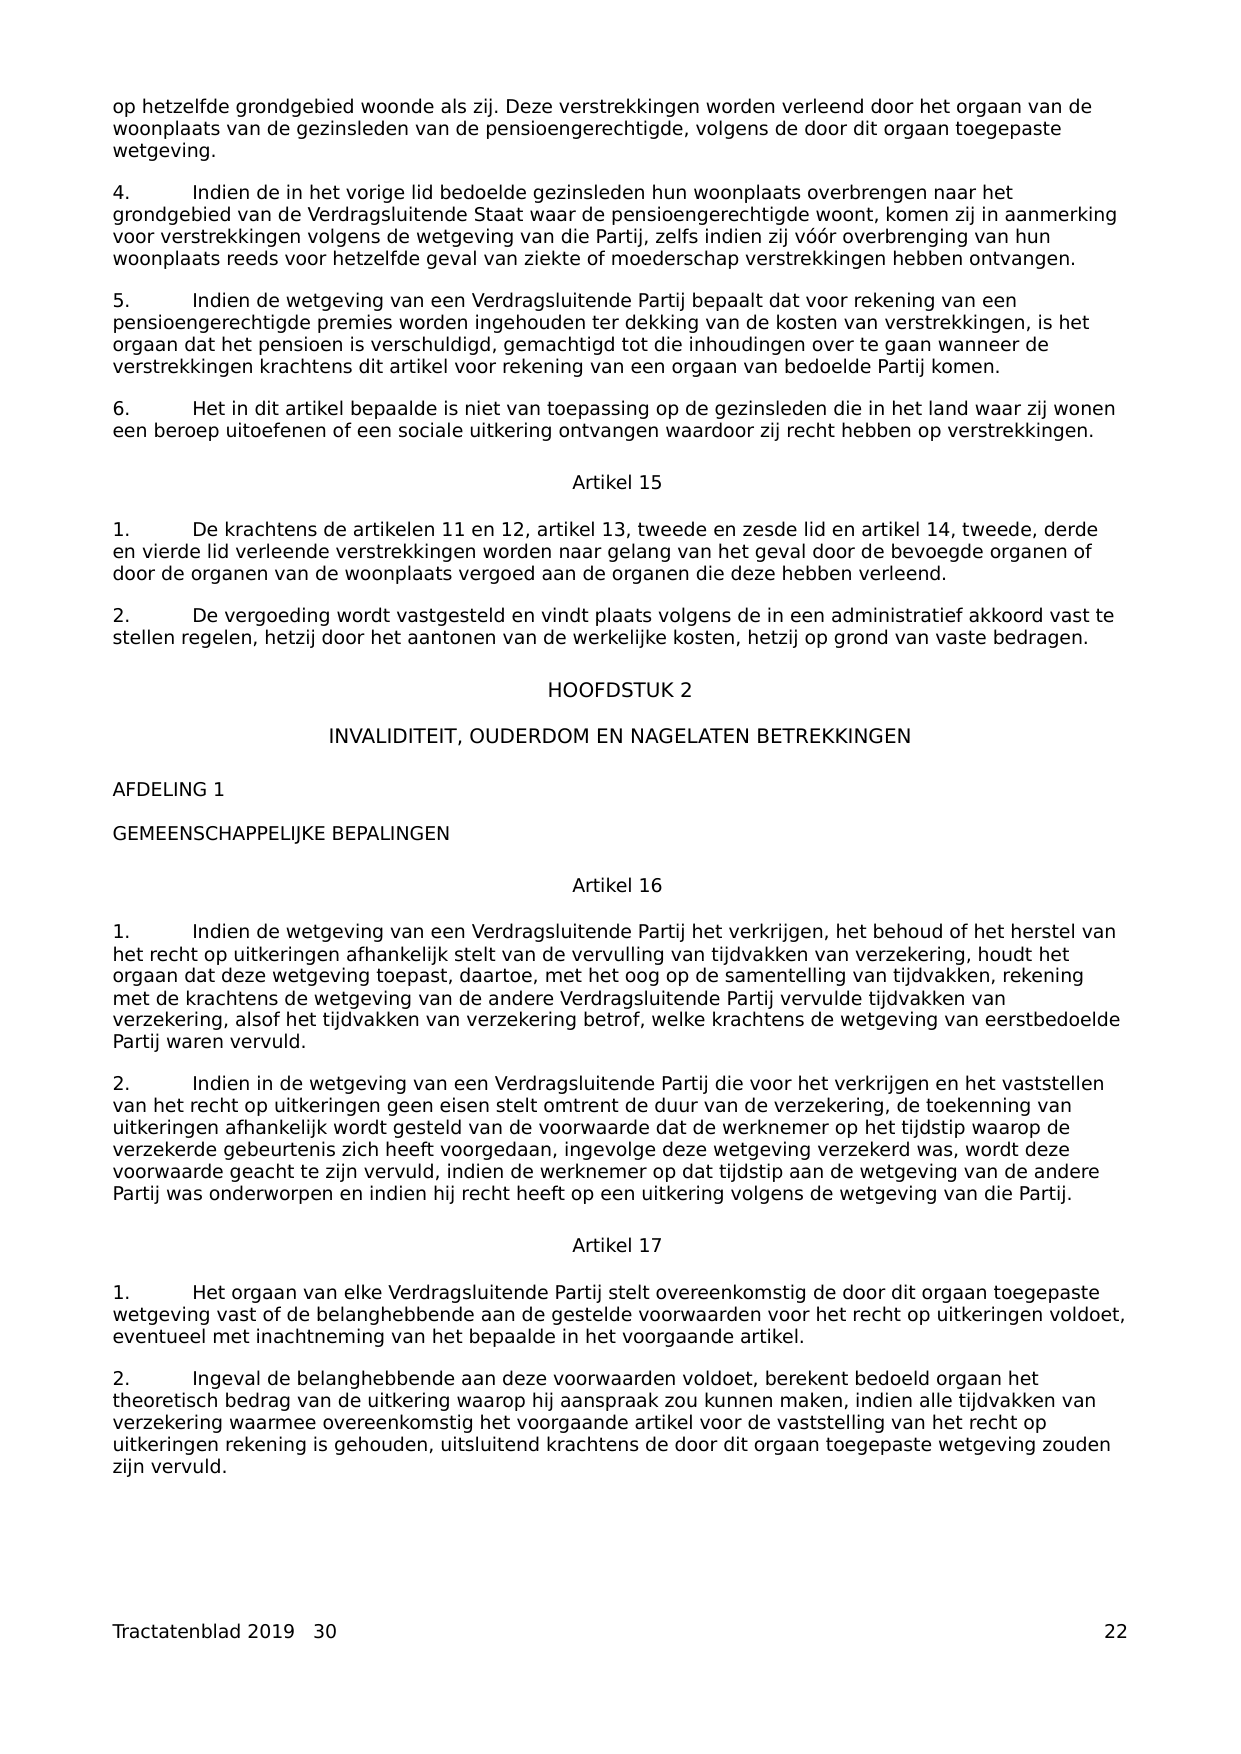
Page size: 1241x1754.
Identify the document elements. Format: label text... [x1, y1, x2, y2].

text 6. Het in dit artikel bepaalde is niet van toepassing op de gezinsleden die in het land waar zij wonen een beroep uitoefenen of een sociale uitkering ontvangen waardoor zij recht hebben op verstrekkingen. [112, 398, 1128, 442]
text 1. Het orgaan van elke Verdragsluitende Partij stelt overeenkomstig de door dit orgaan toegepaste wetgeving vast of de belanghebbende aan de gestelde voorwaarden voor het recht op uitkeringen voldoet, eventueel met inachtneming van het bepaalde in het voorgaande artikel. [112, 1282, 1128, 1348]
text 2. De vergoeding wordt vastgesteld en vindt plaats volgens de in een administratief akkoord vast te stellen regelen, hetzij door het aantonen van de werkelijke kosten, hetzij op grond van vaste bedragen. [112, 604, 1128, 648]
text op hetzelfde grondgebied woonde als zij. Deze verstrekkingen worden verleend door het orgaan van de woonplaats van de gezinsleden van de pensioengerechtigde, volgens de door dit orgaan toegepaste wetgeving. [112, 96, 1128, 162]
subtitle Artikel 16 [112, 874, 1128, 896]
subtitle Artikel 15 [112, 472, 1128, 494]
text 2. Indien in de wetgeving van een Verdragsluitende Partij die voor het verkrijgen en het vaststellen van het recht op uitkeringen geen eisen stelt omtrent de duur van de verzekering, de toekenning van uitkeringen afhankelijk wordt gesteld van de voorwaarde dat de werknemer op het tijdstip waarop de verzekerde gebeurtenis zich heeft voorgedaan, ingevolge deze wetgeving verzekerd was, wordt deze voorwaarde geacht te zijn vervuld, indien de werknemer op dat tijdstip aan de wetgeving van de andere Partij was onderworpen en indien hij recht heeft op een uitkering volgens de wetgeving van die Partij. [112, 1073, 1128, 1205]
subtitle HOOFDSTUK 2 INVALIDITEIT, OUDERDOM EN NAGELATEN BETREKKINGEN [112, 678, 1128, 748]
text 4. Indien de in het vorige lid bedoelde gezinsleden hun woonplaats overbrengen naar het grondgebied van de Verdragsluitende Staat waar de pensioengerechtigde woont, komen zij in aanmerking voor verstrekkingen volgens de wetgeving van die Partij, zelfs indien zij vóór overbrenging van hun woonplaats reeds voor hetzelfde geval van ziekte of moederschap verstrekkingen hebben ontvangen. [112, 182, 1128, 270]
text 5. Indien de wetgeving van een Verdragsluitende Partij bepaalt dat voor rekening van een pensioengerechtigde premies worden ingehouden ter dekking van de kosten van verstrekkingen, is het orgaan dat het pensioen is verschuldigd, gemachtigd tot die inhoudingen over te gaan wanneer de verstrekkingen krachtens dit artikel voor rekening van een orgaan van bedoelde Partij komen. [112, 290, 1128, 378]
subtitle AFDELING 1 GEMEENSCHAPPELIJKE BEPALINGEN [112, 778, 1128, 844]
text 1. De krachtens de artikelen 11 en 12, artikel 13, tweede en zesde lid en artikel 14, tweede, derde en vierde lid verleende verstrekkingen worden naar gelang van het geval door de bevoegde organen of door de organen van de woonplaats vergoed aan de organen die deze hebben verleend. [112, 519, 1128, 584]
text 1. Indien de wetgeving van een Verdragsluitende Partij het verkrijgen, het behoud of het herstel van het recht op uitkeringen afhankelijk stelt van de vervulling van tijdvakken van verzekering, houdt het orgaan dat deze wetgeving toepast, daartoe, met het oog op de samentelling van tijdvakken, rekening met de krachtens de wetgeving van de andere Verdragsluitende Partij vervulde tijdvakken van verzekering, alsof het tijdvakken van verzekering betrof, welke krachtens de wetgeving van eerstbedoelde Partij waren vervuld. [112, 921, 1128, 1053]
text 2. Ingeval de belanghebbende aan deze voorwaarden voldoet, berekent bedoeld orgaan het theoretisch bedrag van de uitkering waarop hij aanspraak zou kunnen maken, indien alle tijdvakken van verzekering waarmee overeenkomstig het voorgaande artikel voor de vaststelling van het recht op uitkeringen rekening is gehouden, uitsluitend krachtens de door dit orgaan toegepaste wetgeving zouden zijn vervuld. [112, 1368, 1128, 1478]
subtitle Artikel 17 [112, 1235, 1128, 1257]
